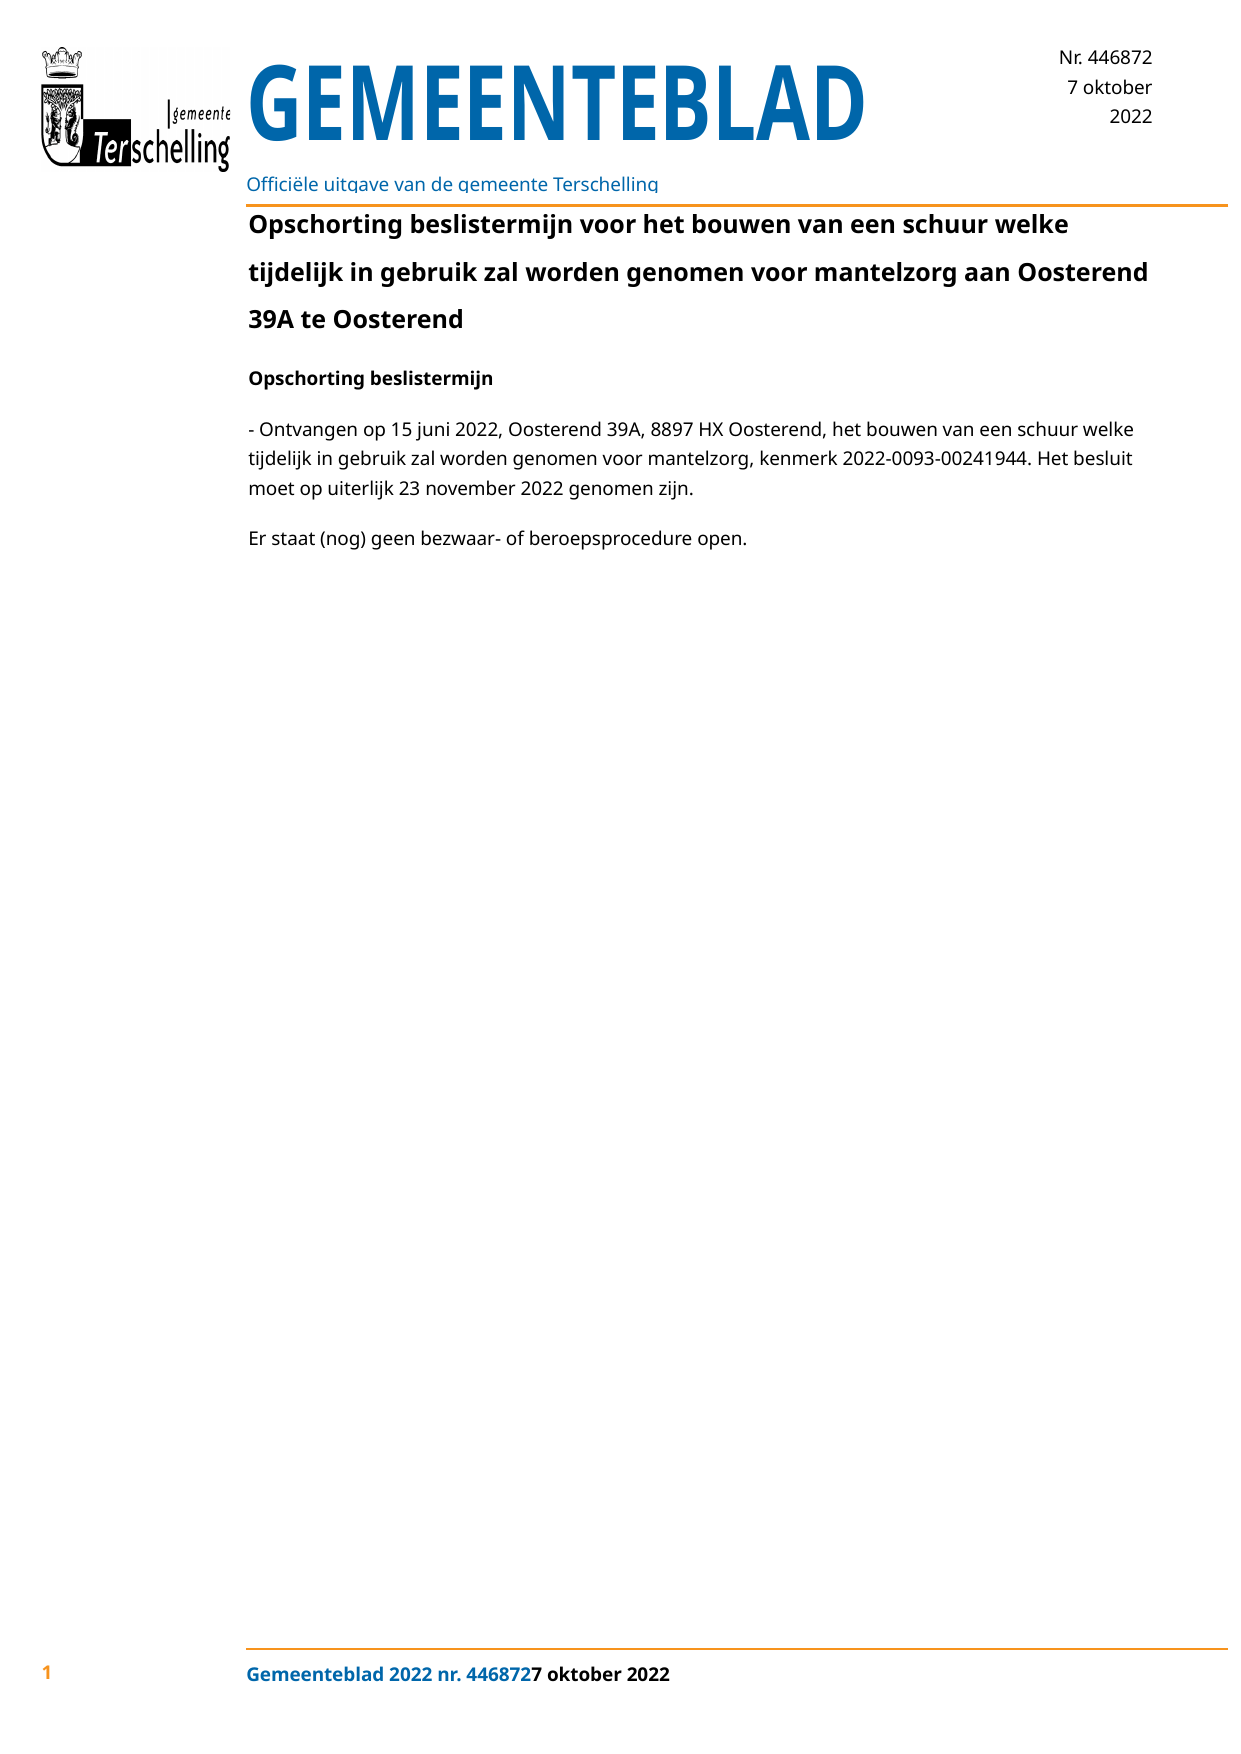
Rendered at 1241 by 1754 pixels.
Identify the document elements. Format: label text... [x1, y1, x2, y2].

text Opschorting beslistermijn voor het bouwen van een schuur welke tijdelijk in gebruik zal worden genomen voor mantelzorg aan Oosterend 39A te Oosterend [248, 207, 1152, 336]
text Er staat (nog) geen bezwaar- of beroepsprocedure open. [248, 526, 1152, 551]
text - Ontvangen op 15 juni 2022, Oosterend 39A, 8897 HX Oosterend, het bouwen van een schuur welke tijdelijk in gebruik zal worden genomen voor mantelzorg, kenmerk 2022-0093-00241944. Het besluit moet op uiterlijk 23 november 2022 genomen zijn. [248, 416, 1152, 501]
text Opschorting beslistermijn [248, 366, 1152, 391]
picture [41, 47, 231, 172]
